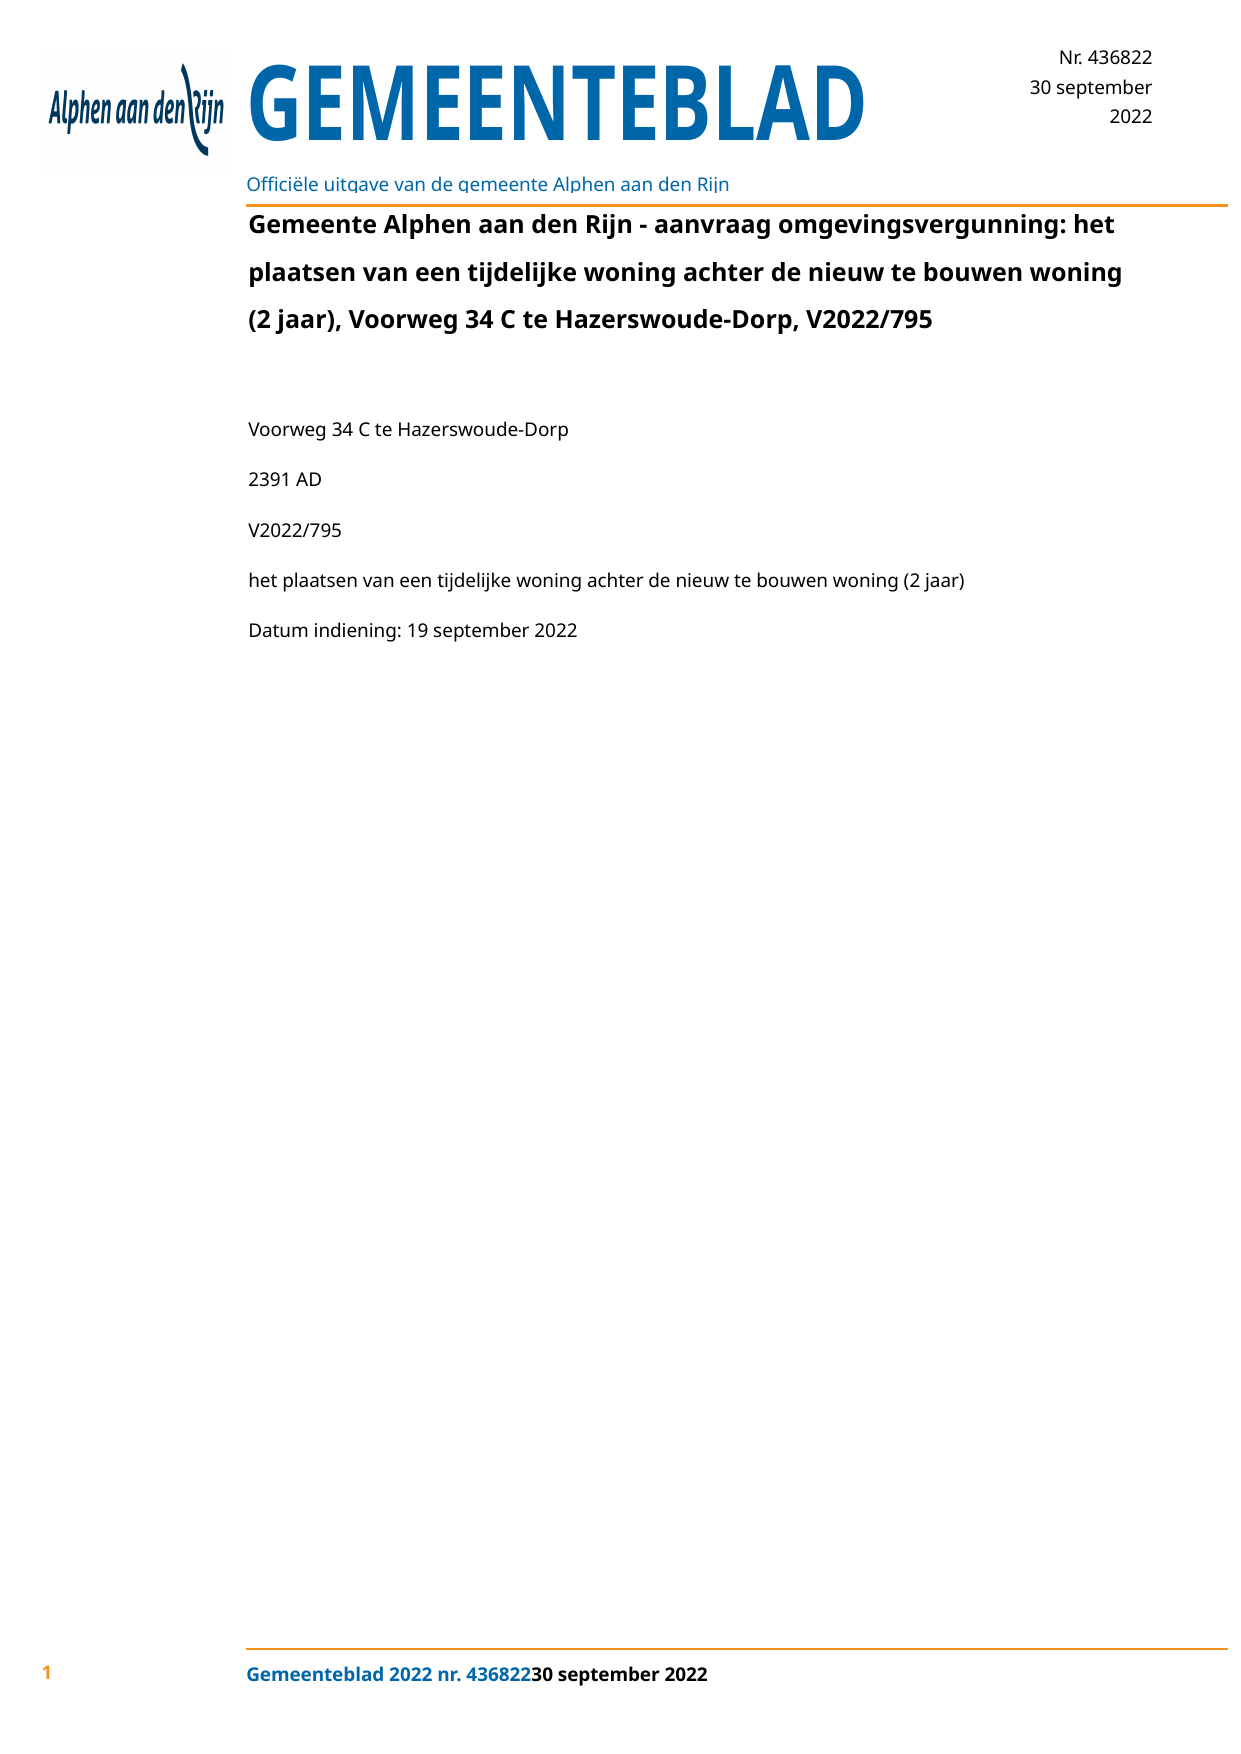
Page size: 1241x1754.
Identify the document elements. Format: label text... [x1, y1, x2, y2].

text Datum indiening: 19 september 2022 [248, 618, 1152, 643]
text V2022/795 [248, 517, 1152, 542]
picture [41, 47, 231, 172]
text 2391 AD [248, 466, 1152, 492]
text het plaatsen van een tijdelijke woning achter de nieuw te bouwen woning (2 jaar) [248, 567, 1152, 593]
text Gemeente Alphen aan den Rijn - aanvraag omgevingsvergunning: het plaatsen van een tijdelijke woning achter de nieuw te bouwen woning (2 jaar), Voorweg 34 C te Hazerswoude-Dorp, V2022/795 [248, 207, 1152, 336]
text Voorweg 34 C te Hazerswoude-Dorp [248, 416, 1152, 442]
